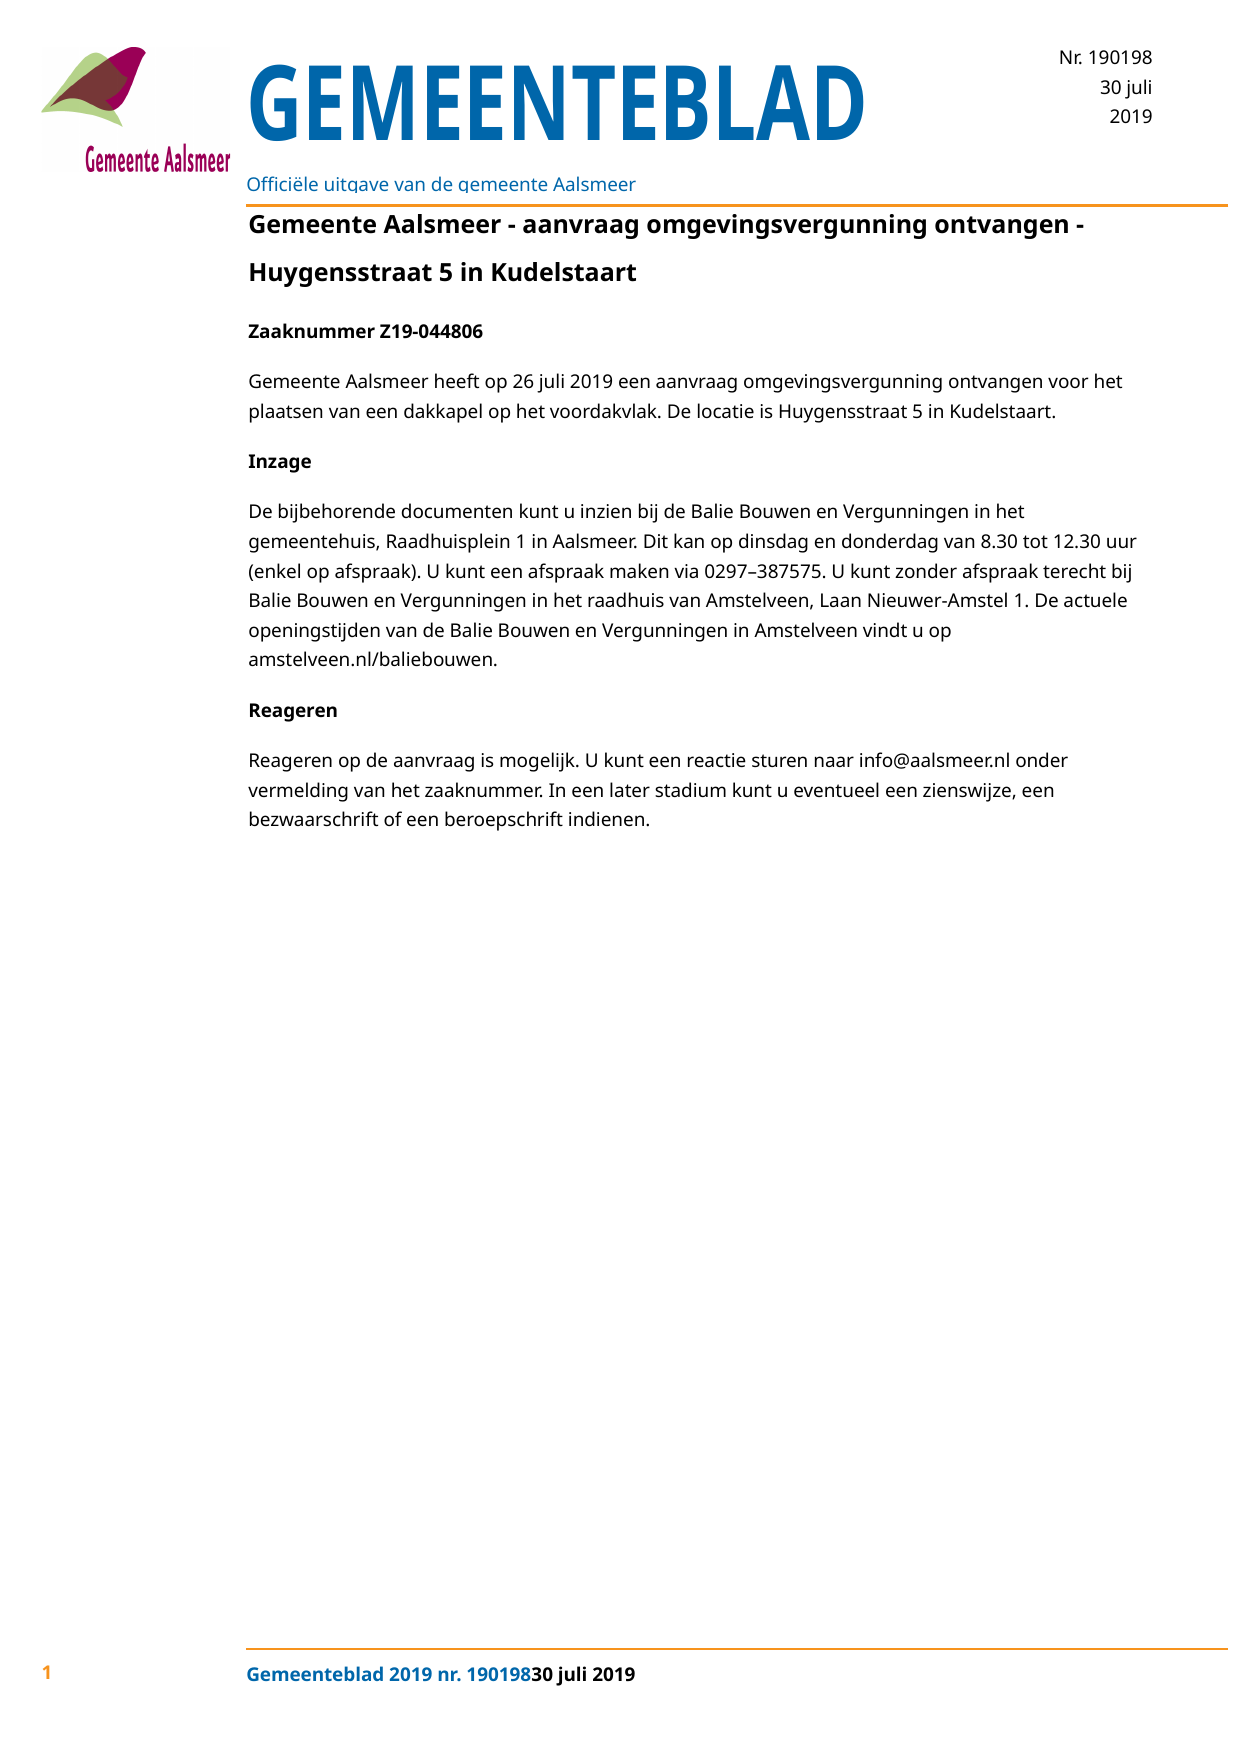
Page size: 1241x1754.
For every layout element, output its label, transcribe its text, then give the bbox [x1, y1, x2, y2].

text Reageren op de aanvraag is mogelijk. U kunt een reactie sturen naar info@aalsmeer.nl onder vermelding van het zaaknummer. In een later stadium kunt u eventueel een zienswijze, een bezwaarschrift of een beroepschrift indienen. [248, 747, 1152, 832]
text Gemeente Aalsmeer - aanvraag omgevingsvergunning ontvangen - Huygensstraat 5 in Kudelstaart [248, 207, 1152, 288]
text Reageren [248, 697, 1152, 723]
text Gemeente Aalsmeer heeft op 26 juli 2019 een aanvraag omgevingsvergunning ontvangen voor het plaatsen van een dakkapel op het voordakvlak. De locatie is Huygensstraat 5 in Kudelstaart. [248, 368, 1152, 424]
text Zaaknummer Z19-044806 [248, 318, 1152, 344]
picture [41, 47, 231, 172]
text De bijbehorende documenten kunt u inzien bij de Balie Bouwen en Vergunningen in het gemeentehuis, Raadhuisplein 1 in Aalsmeer. Dit kan op dinsdag en donderdag van 8.30 tot 12.30 uur (enkel op afspraak). U kunt een afspraak maken via 0297–387575. U kunt zonder afspraak terecht bij Balie Bouwen en Vergunningen in het raadhuis van Amstelveen, Laan Nieuwer-Amstel 1. De actuele openingstijden van de Balie Bouwen en Vergunningen in Amstelveen vindt u op amstelveen.nl/baliebouwen. [248, 499, 1152, 672]
text Inzage [248, 448, 1152, 474]
